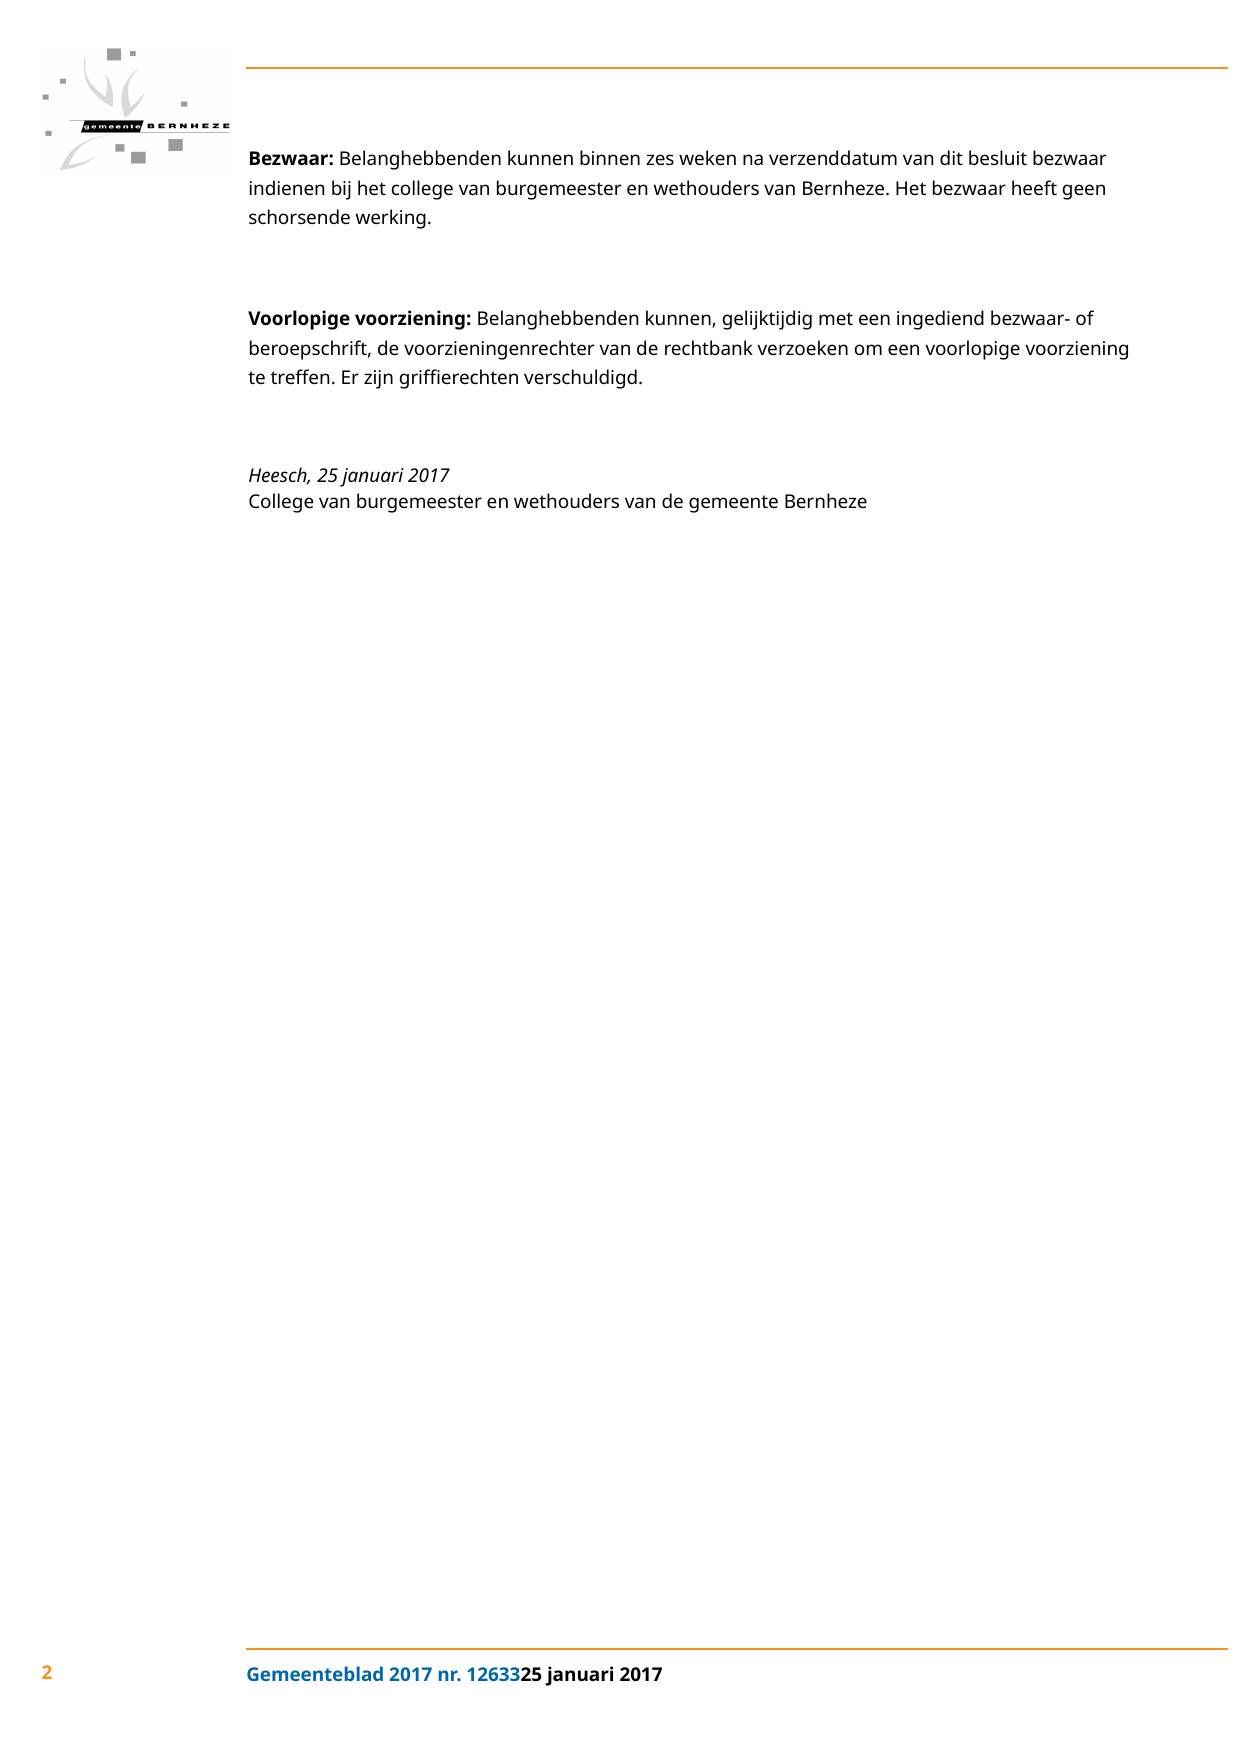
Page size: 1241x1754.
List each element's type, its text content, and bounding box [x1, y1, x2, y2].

text Heesch, 25 januari 2017 [248, 463, 1152, 488]
picture [41, 47, 231, 172]
text Bezwaar: Belanghebbenden kunnen binnen zes weken na verzenddatum van dit besluit bezwaar indienen bij het college van burgemeester en wethouders van Bernheze. Het bezwaar heeft geen schorsende werking. [248, 145, 1152, 230]
text College van burgemeester en wethouders van de gemeente Bernheze [248, 488, 1152, 514]
text Voorlopige voorziening: Belanghebbenden kunnen, gelijktijdig met een ingediend bezwaar- of beroepschrift, de voorzieningenrechter van de rechtbank verzoeken om een voorlopige voorziening te treffen. Er zijn griffierechten verschuldigd. [248, 305, 1152, 390]
